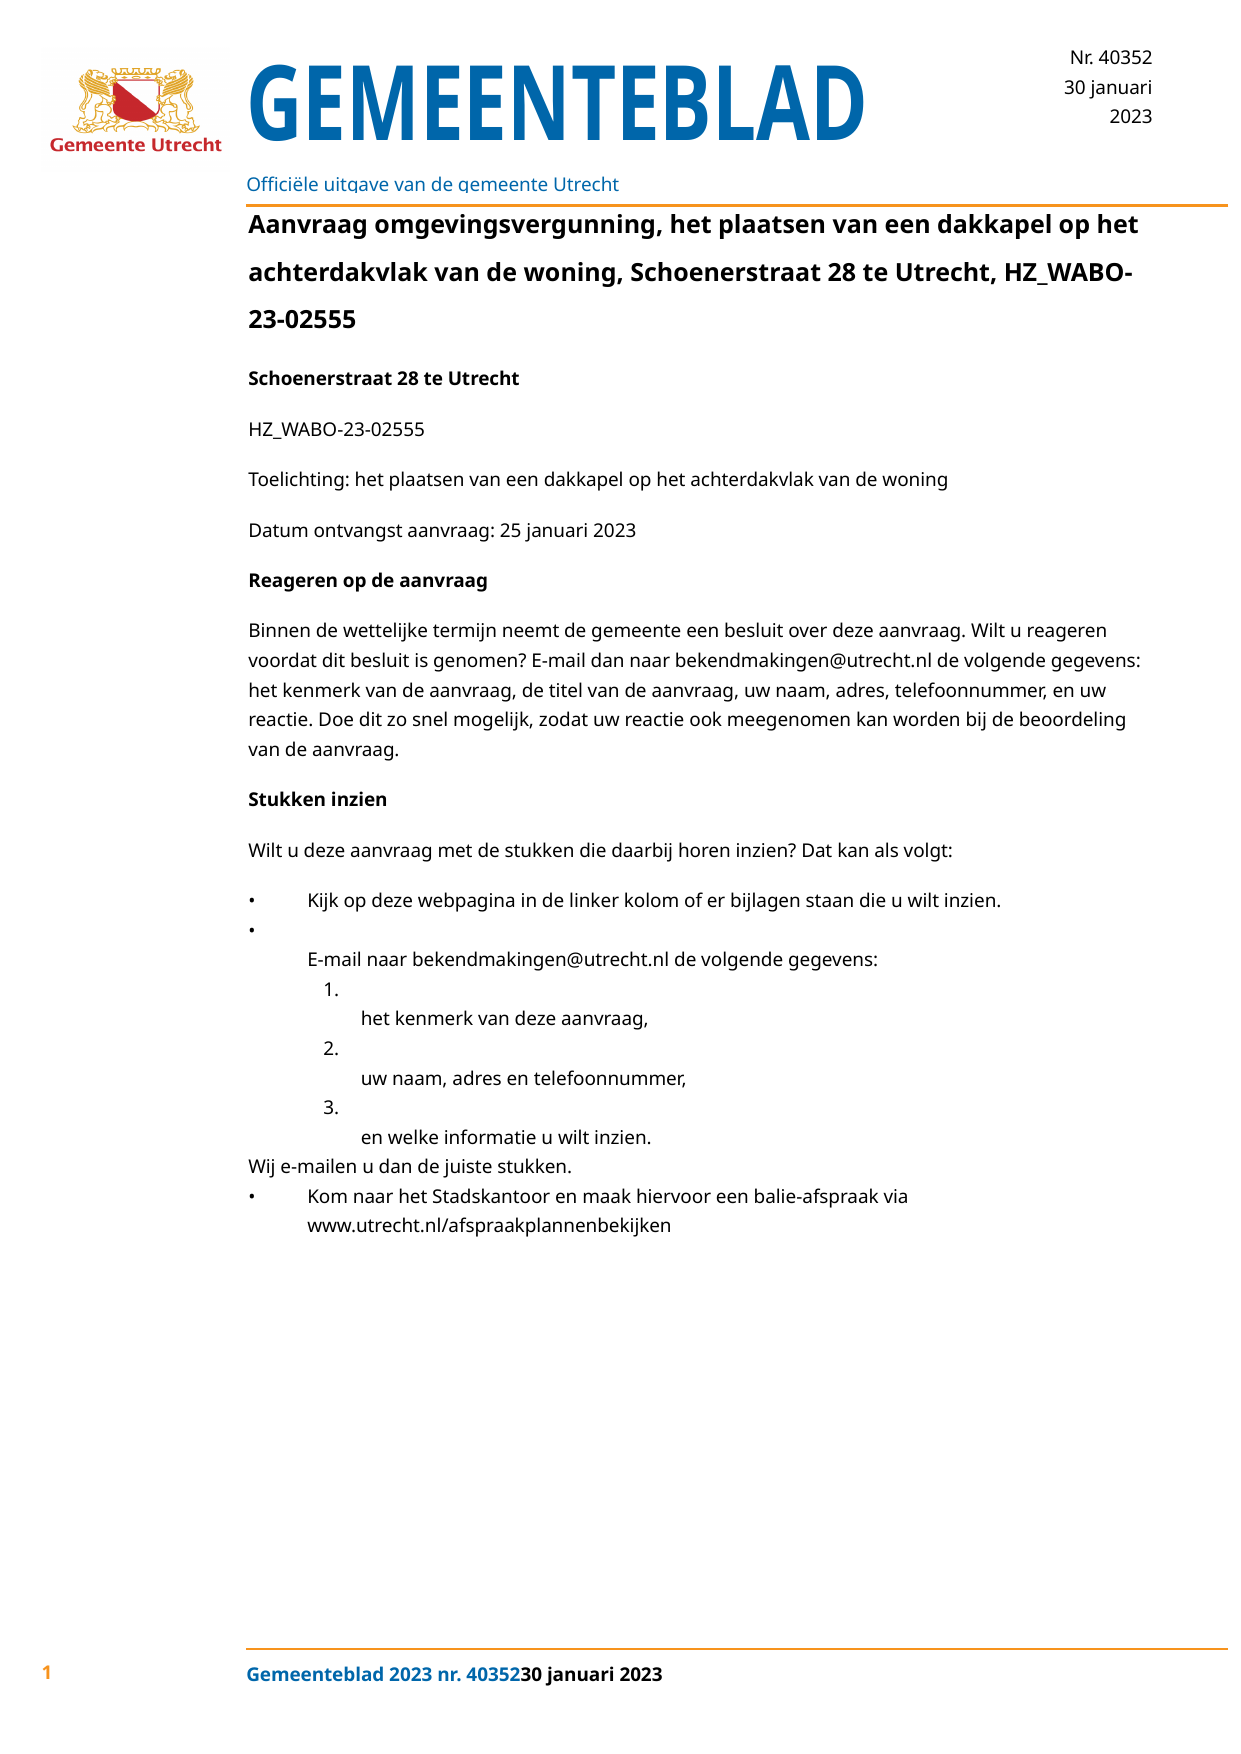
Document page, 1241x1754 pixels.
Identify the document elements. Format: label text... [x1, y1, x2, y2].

text Binnen de wettelijke termijn neemt de gemeente een besluit over deze aanvraag. Wilt u reageren voordat dit besluit is genomen? E-mail dan naar bekendmakingen@utrecht.nl de volgende gegevens: het kenmerk van de aanvraag, de titel van de aanvraag, uw naam, adres, telefoonnummer, en uw reactie. Doe dit zo snel mogelijk, zodat uw reactie ook meegenomen kan worden bij de beoordeling van de aanvraag. [248, 618, 1152, 762]
list en welke informatie u wilt inzien. [323, 1124, 1152, 1149]
text Stukken inzien [248, 786, 1152, 812]
list Kijk op deze webpagina in de linker kolom of er bijlagen staan die u wilt inzien. [248, 887, 1152, 913]
text Toelichting: het plaatsen van een dakkapel op het achterdakvlak van de woning [248, 466, 1152, 492]
list E-mail naar bekendmakingen@utrecht.nl de volgende gegevens: [248, 946, 1152, 972]
list Kom naar het Stadskantoor en maak hiervoor een balie-afspraak via www.utrecht.nl/afspraakplannenbekijken [248, 1183, 1152, 1238]
text Wilt u deze aanvraag met de stukken die daarbij horen inzien? Dat kan als volgt: [248, 837, 1152, 862]
list het kenmerk van deze aanvraag, [323, 1006, 1152, 1031]
picture [41, 47, 231, 172]
list uw naam, adres en telefoonnummer, [323, 1065, 1152, 1090]
text HZ_WABO-23-02555 [248, 416, 1152, 442]
text Wij e-mailen u dan de juiste stukken. [248, 1153, 1152, 1179]
text Schoenerstraat 28 te Utrecht [248, 366, 1152, 391]
text Datum ontvangst aanvraag: 25 januari 2023 [248, 517, 1152, 542]
text Aanvraag omgevingsvergunning, het plaatsen van een dakkapel op het achterdakvlak van de woning, Schoenerstraat 28 te Utrecht, HZ_WABO-23-02555 [248, 207, 1152, 336]
text Reageren op de aanvraag [248, 567, 1152, 593]
